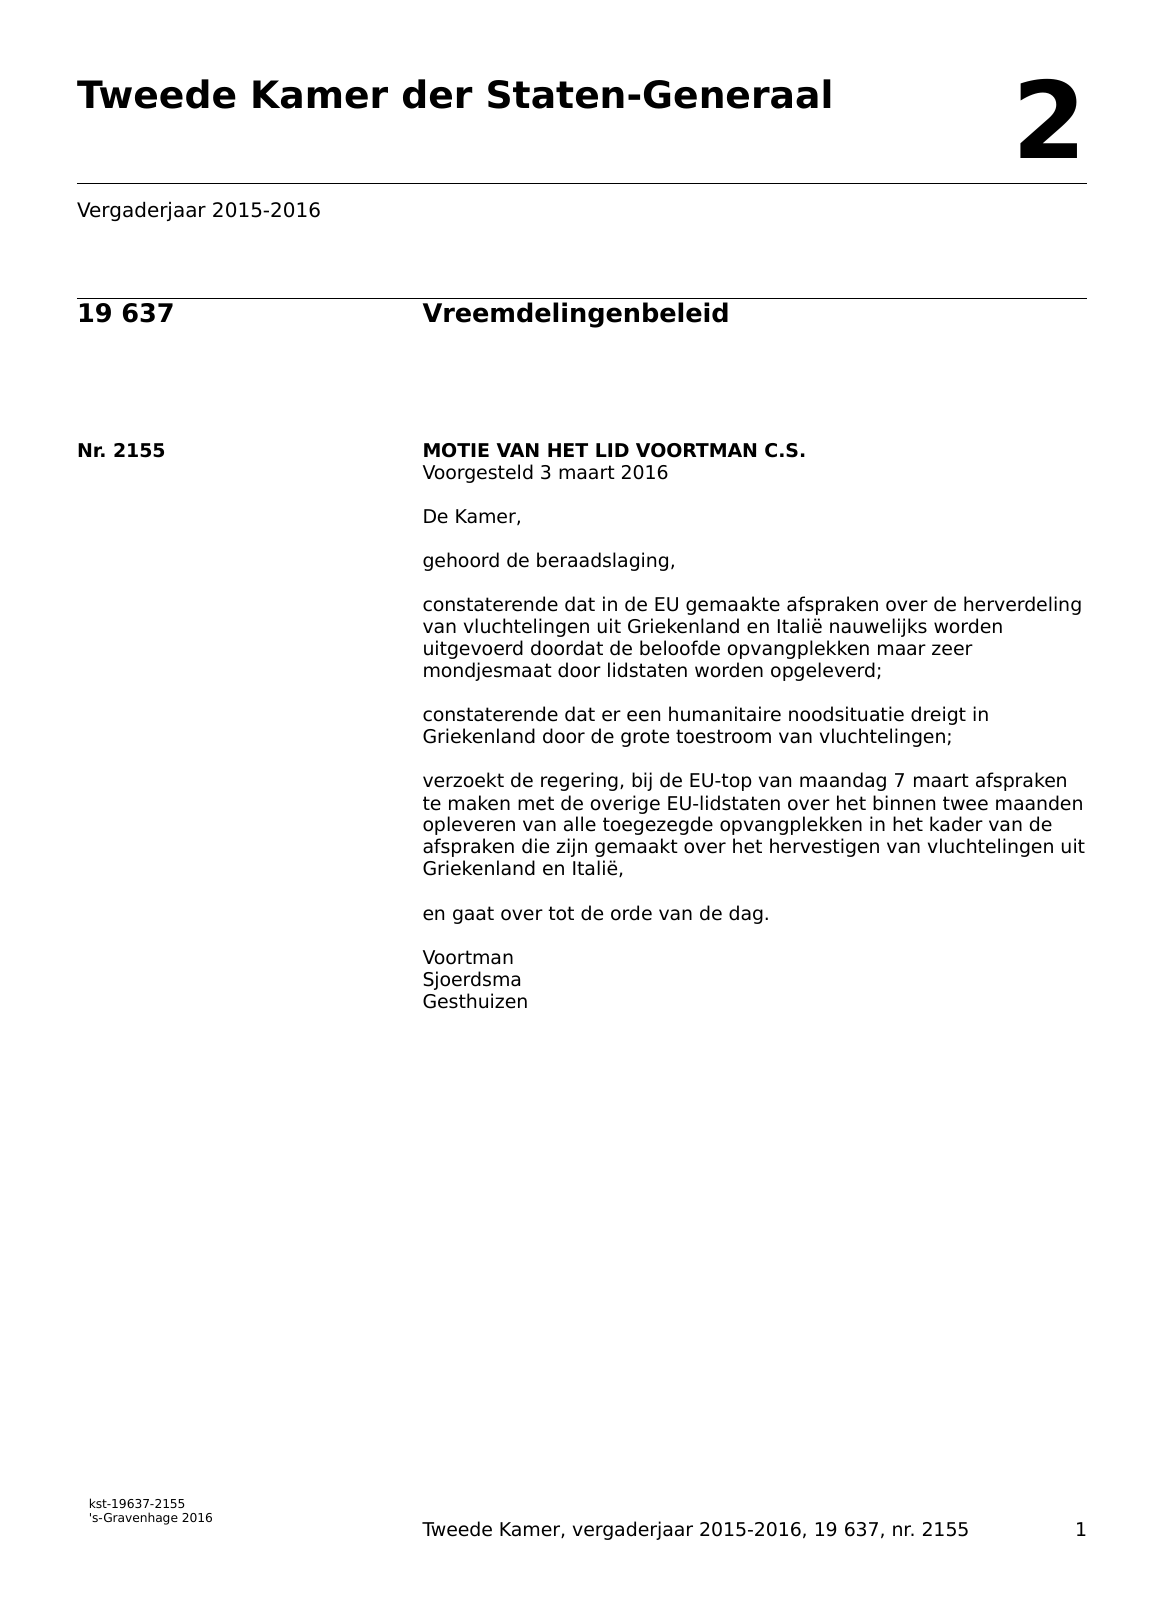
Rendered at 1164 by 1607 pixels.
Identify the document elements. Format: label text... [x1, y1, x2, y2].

text Gesthuizen [422, 991, 1087, 1013]
subtitle Nr. 2155 MOTIE VAN HET LID VOORTMAN C.S. [77, 440, 1087, 462]
text 's-Gravenhage 2016 [88, 1511, 323, 1525]
text constaterende dat in de EU gemaakte afspraken over de herverdeling van vluchtelingen uit Griekenland en Italië nauwelijks worden uitgevoerd doordat de beloofde opvangplekken maar zeer mondjesmaat door lidstaten worden opgeleverd; [422, 594, 1087, 682]
text kst-19637-2155 [88, 1497, 323, 1511]
text Sjoerdsma [422, 969, 1087, 991]
table_header Tweede Kamer der Staten-Generaal [77, 59, 886, 183]
text Voorgesteld 3 maart 2016 [422, 462, 1087, 484]
text Voortman [422, 947, 1087, 969]
text De Kamer, [422, 506, 1087, 528]
text verzoekt de regering, bij de EU-top van maandag 7 maart afspraken te maken met de overige EU-lidstaten over het binnen twee maanden opleveren van alle toegezegde opvangplekken in het kader van de afspraken die zijn gemaakt over het hervestigen van vluchtelingen uit Griekenland en Italië, [422, 770, 1087, 880]
table_header 2 [886, 59, 1087, 183]
subtitle 19 637 Vreemdelingenbeleid [77, 299, 1087, 329]
text gehoord de beraadslaging, [422, 550, 1087, 572]
text constaterende dat er een humanitaire noodsituatie dreigt in Griekenland door de grote toestroom van vluchtelingen; [422, 704, 1087, 748]
table_cell Vergaderjaar 2015-2016 [77, 184, 1087, 298]
text en gaat over tot de orde van de dag. [422, 902, 1087, 924]
